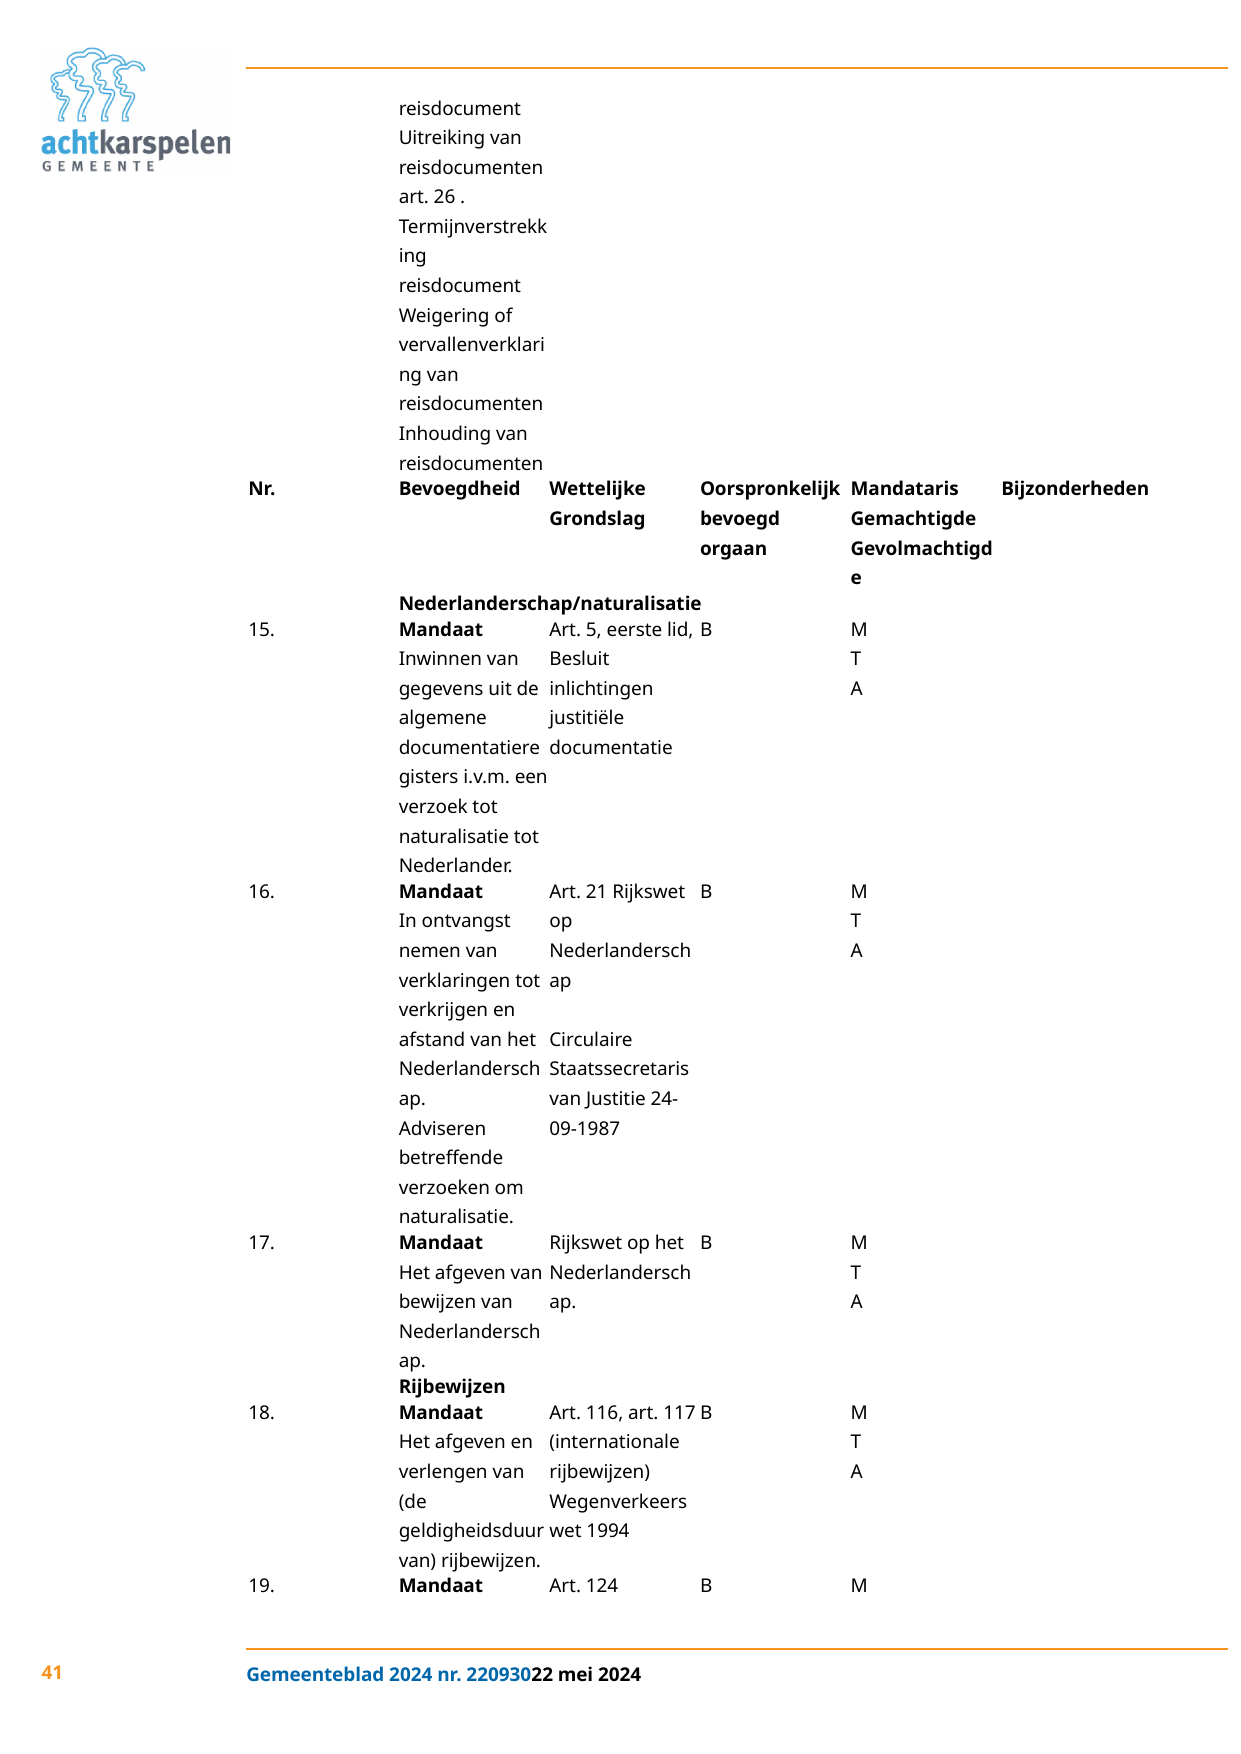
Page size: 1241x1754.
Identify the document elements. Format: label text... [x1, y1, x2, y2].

table_cell Mandataris Gemachtigde Gevolmachtigde [850, 476, 1001, 590]
table_cell Nr. [248, 476, 398, 590]
table_cell [248, 95, 398, 476]
table_cell Oorspronkelijk bevoegd orgaan [700, 476, 850, 590]
table_cell [850, 95, 1001, 476]
table_cell [1001, 1229, 1152, 1373]
table_cell [1001, 1399, 1152, 1573]
table_cell Mandaat [399, 1573, 549, 1598]
table_cell Mandaat Inwinnen van gegevens uit de algemene documentatieregisters i.v.m. een verzoek tot naturalisatie tot Nederlander. [399, 616, 549, 878]
table_cell B [700, 1229, 850, 1373]
table_cell Bijzonderheden [1001, 476, 1152, 590]
table_cell M T A [850, 878, 1001, 1229]
table_cell 17. [248, 1229, 398, 1373]
table_cell B [700, 616, 850, 878]
table_cell Rijkswet op het Nederlanderschap. [549, 1229, 700, 1373]
table_cell [1001, 1573, 1152, 1598]
picture [41, 47, 231, 172]
table_cell Mandaat In ontvangst nemen van verklaringen tot verkrijgen en afstand van het Nederlanderschap. Adviseren betreffende verzoeken om naturalisatie. [399, 878, 549, 1229]
table_cell M [850, 1573, 1001, 1598]
table_cell M T A [850, 1229, 1001, 1373]
table_cell M T A [850, 616, 1001, 878]
table_cell Rijbewijzen [399, 1373, 1152, 1399]
table_cell 19. [248, 1573, 398, 1598]
table_cell [1001, 616, 1152, 878]
table_cell 16. [248, 878, 398, 1229]
table_cell B [700, 1399, 850, 1573]
table_cell [700, 95, 850, 476]
table_cell B [700, 1573, 850, 1598]
table_cell B [700, 878, 850, 1229]
table_cell Mandaat Het afgeven van bewijzen van Nederlanderschap. [399, 1229, 549, 1373]
table_cell Nederlanderschap/naturalisatie [399, 590, 1152, 616]
table_cell Art. 21 Rijkswet op Nederlanderschap Circulaire Staatssecretaris van Justitie 24-09-1987 [549, 878, 700, 1229]
table_cell Art. 116, art. 117 (internationale rijbewijzen) Wegenverkeerswet 1994 [549, 1399, 700, 1573]
table_cell 15. [248, 616, 398, 878]
table_cell reisdocument Uitreiking van reisdocumenten art. 26 . Termijnverstrekking reisdocument Weigering of vervallenverklaring van reisdocumenten Inhouding van reisdocumenten [399, 95, 549, 476]
table_cell 18. [248, 1399, 398, 1573]
table_cell Art. 124 [549, 1573, 700, 1598]
table_cell Bevoegdheid [399, 476, 549, 590]
table_cell [248, 590, 398, 616]
table_cell Wettelijke Grondslag [549, 476, 700, 590]
table_cell M T A [850, 1399, 1001, 1573]
table_cell [1001, 878, 1152, 1229]
table_cell [1001, 95, 1152, 476]
table_cell Mandaat Het afgeven en verlengen van (de geldigheidsduur van) rijbewijzen. [399, 1399, 549, 1573]
table_cell [248, 1373, 398, 1399]
table_cell [549, 95, 700, 476]
table_cell Art. 5, eerste lid, Besluit inlichtingen justitiële documentatie [549, 616, 700, 878]
